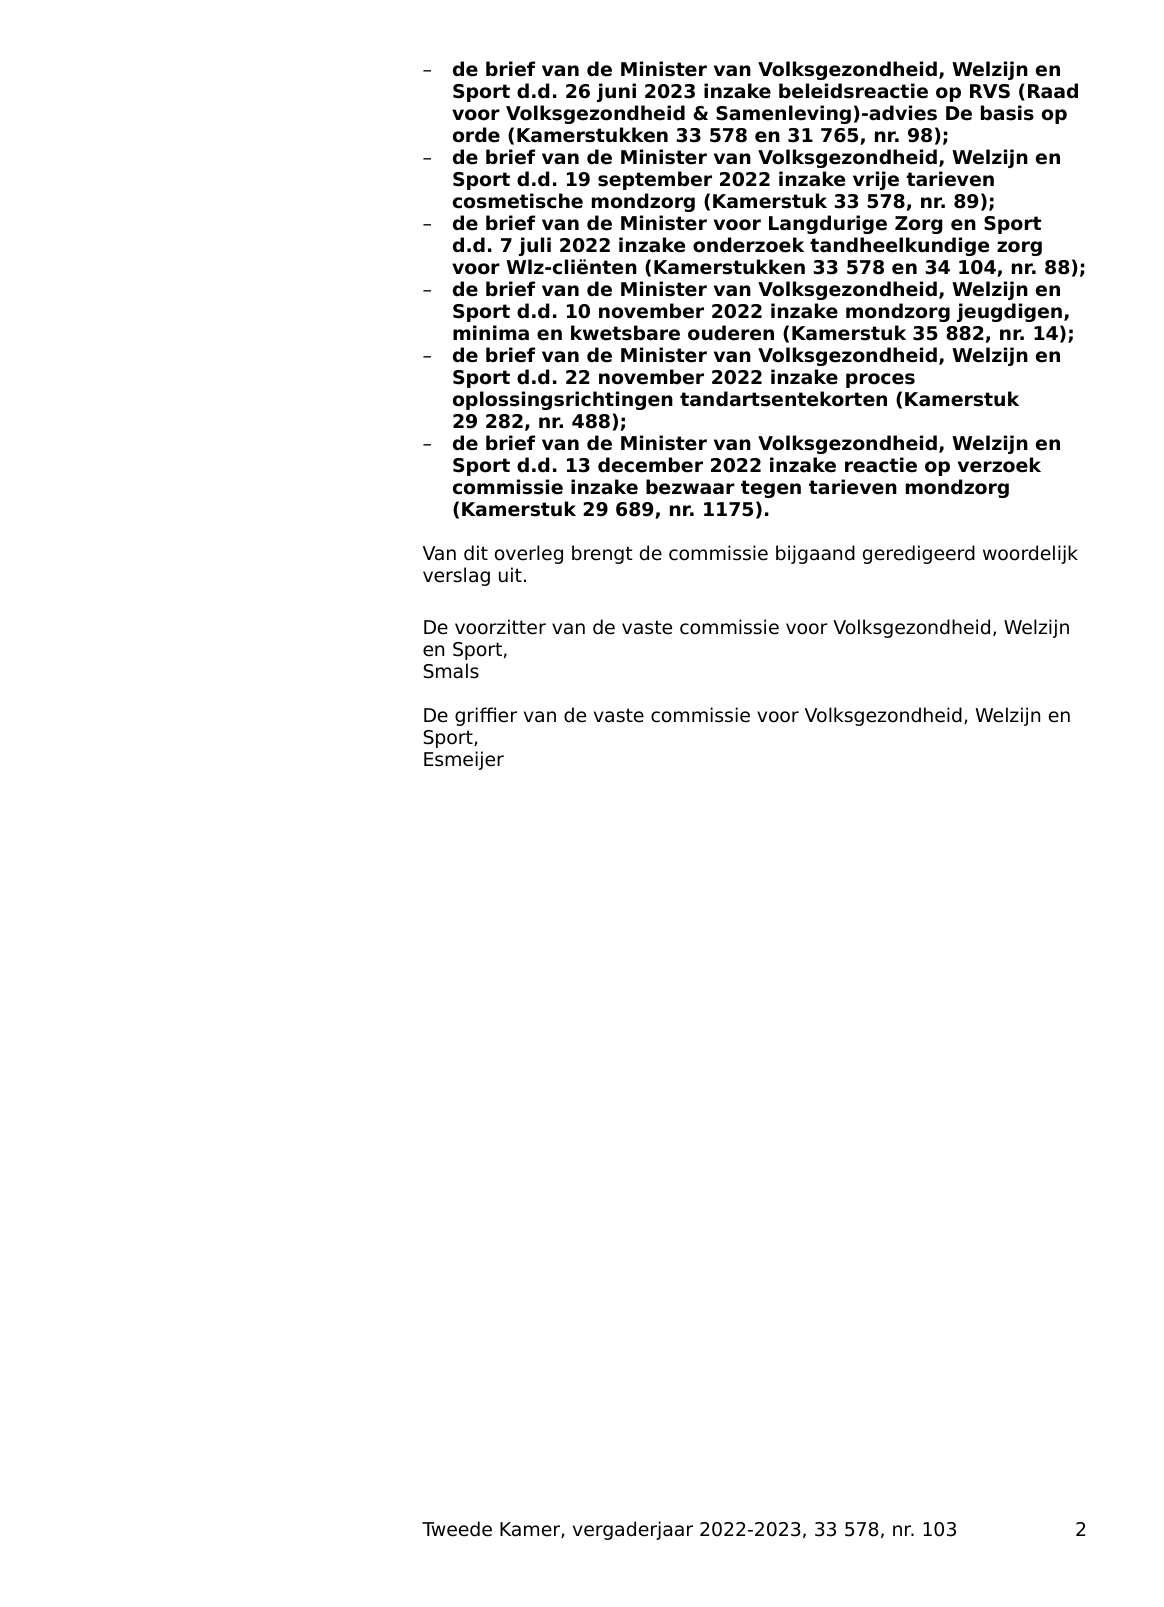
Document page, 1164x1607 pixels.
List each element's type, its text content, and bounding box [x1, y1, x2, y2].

text De griffier van de vaste commissie voor Volksgezondheid, Welzijn en Sport, Esmeijer [422, 705, 1087, 771]
text – de brief van de Minister van Volksgezondheid, Welzijn en Sport d.d. 26 juni 2023 inzake beleidsreactie op RVS (Raad voor Volksgezondheid & Samenleving)-advies De basis op orde (Kamerstukken 33 578 en 31 765, nr. 98); [422, 59, 1087, 147]
text – de brief van de Minister van Volksgezondheid, Welzijn en Sport d.d. 10 november 2022 inzake mondzorg jeugdigen, minima en kwetsbare ouderen (Kamerstuk 35 882, nr. 14); [422, 279, 1087, 345]
text De voorzitter van de vaste commissie voor Volksgezondheid, Welzijn en Sport, Smals [422, 617, 1087, 683]
text – de brief van de Minister van Volksgezondheid, Welzijn en Sport d.d. 22 november 2022 inzake proces oplossingsrichtingen tandartsentekorten (Kamerstuk 29 282, nr. 488); [422, 345, 1087, 433]
text – de brief van de Minister voor Langdurige Zorg en Sport d.d. 7 juli 2022 inzake onderzoek tandheelkundige zorg voor Wlz-cliënten (Kamerstukken 33 578 en 34 104, nr. 88); [422, 213, 1087, 279]
text Van dit overleg brengt de commissie bijgaand geredigeerd woordelijk verslag uit. [422, 543, 1087, 587]
text – de brief van de Minister van Volksgezondheid, Welzijn en Sport d.d. 19 september 2022 inzake vrije tarieven cosmetische mondzorg (Kamerstuk 33 578, nr. 89); [422, 147, 1087, 213]
text – de brief van de Minister van Volksgezondheid, Welzijn en Sport d.d. 13 december 2022 inzake reactie op verzoek commissie inzake bezwaar tegen tarieven mondzorg (Kamerstuk 29 689, nr. 1175). [422, 433, 1087, 521]
